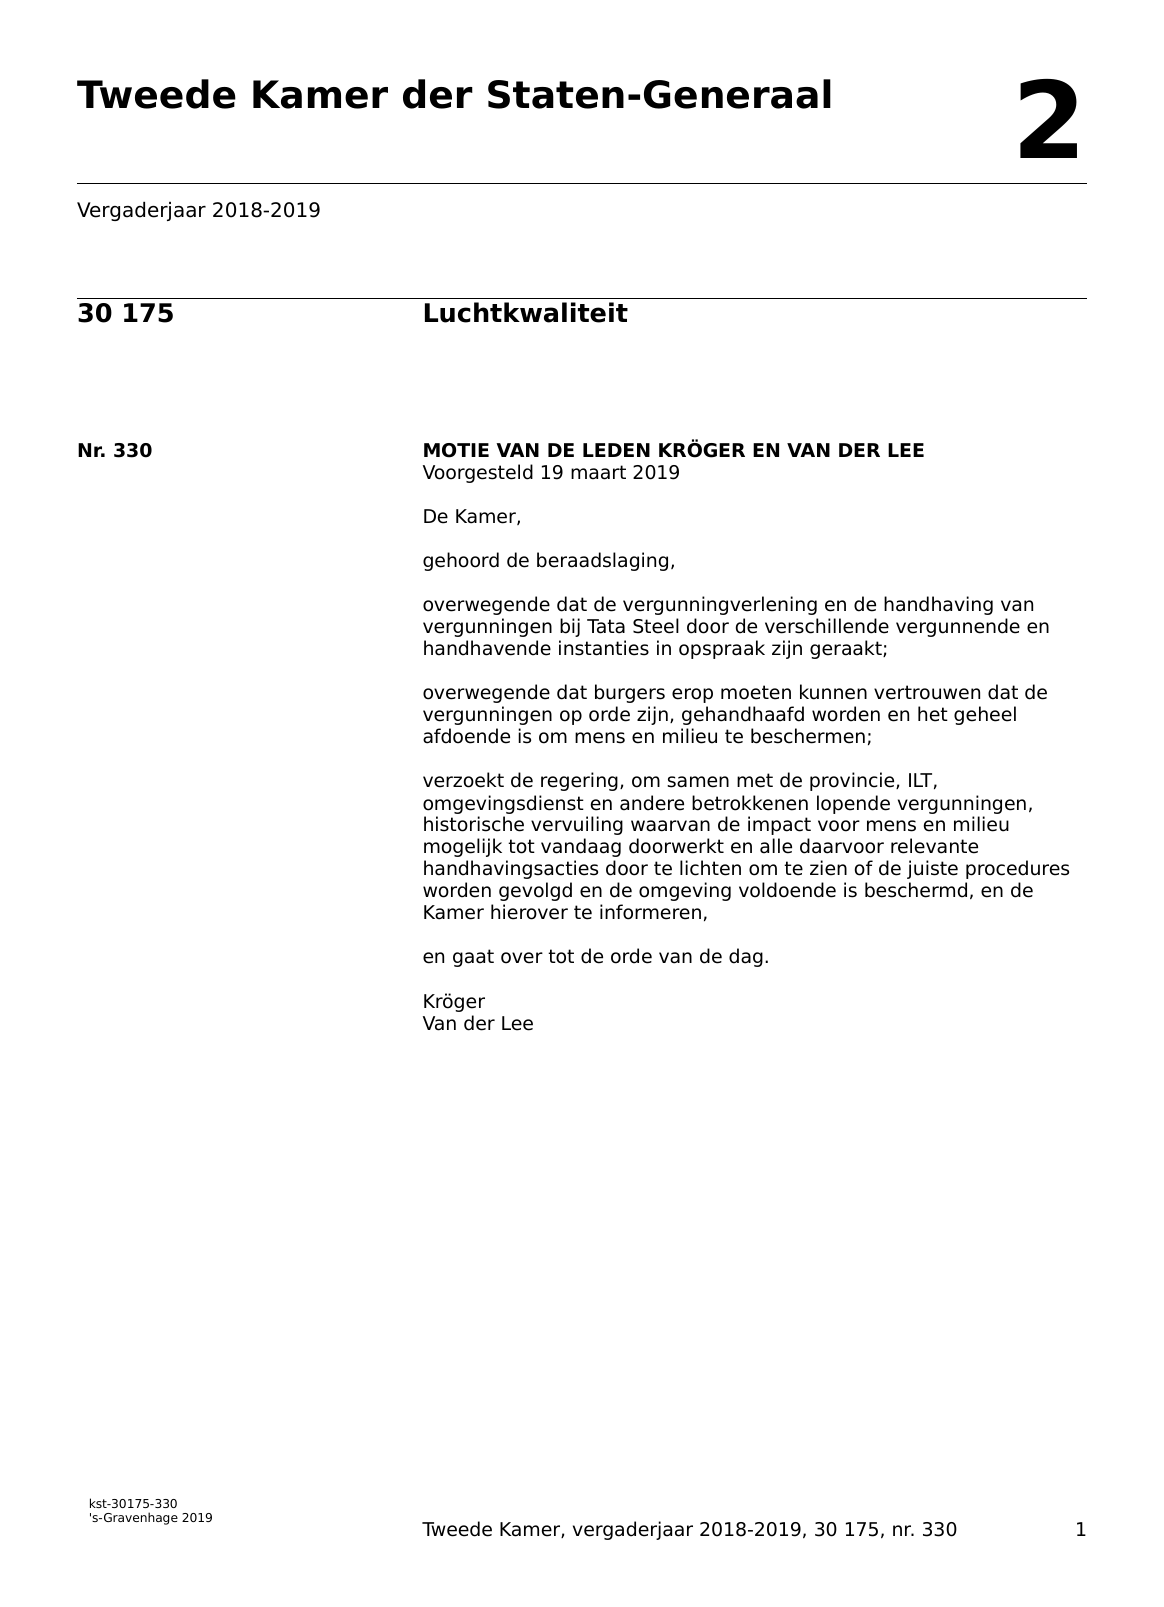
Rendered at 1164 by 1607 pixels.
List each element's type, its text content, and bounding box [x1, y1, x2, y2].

text De Kamer, [422, 506, 1087, 528]
text Voorgesteld 19 maart 2019 [422, 462, 1087, 484]
subtitle Nr. 330 MOTIE VAN DE LEDEN KRÖGER EN VAN DER LEE [77, 440, 1087, 462]
subtitle 30 175 Luchtkwaliteit [77, 299, 1087, 329]
table_header Tweede Kamer der Staten-Generaal [77, 59, 886, 183]
text Kröger [422, 991, 1087, 1013]
table_cell Vergaderjaar 2018-2019 [77, 184, 1087, 298]
table_header 2 [886, 59, 1087, 183]
text 's-Gravenhage 2019 [88, 1511, 323, 1525]
text gehoord de beraadslaging, [422, 550, 1087, 572]
text verzoekt de regering, om samen met de provincie, ILT, omgevingsdienst en andere betrokkenen lopende vergunningen, historische vervuiling waarvan de impact voor mens en milieu mogelijk tot vandaag doorwerkt en alle daarvoor relevante handhavingsacties door te lichten om te zien of de juiste procedures worden gevolgd en de omgeving voldoende is beschermd, en de Kamer hierover te informeren, [422, 770, 1087, 924]
text en gaat over tot de orde van de dag. [422, 946, 1087, 968]
text kst-30175-330 [88, 1497, 323, 1511]
text overwegende dat burgers erop moeten kunnen vertrouwen dat de vergunningen op orde zijn, gehandhaafd worden en het geheel afdoende is om mens en milieu te beschermen; [422, 682, 1087, 748]
text Van der Lee [422, 1013, 1087, 1034]
text overwegende dat de vergunningverlening en de handhaving van vergunningen bij Tata Steel door de verschillende vergunnende en handhavende instanties in opspraak zijn geraakt; [422, 594, 1087, 660]
